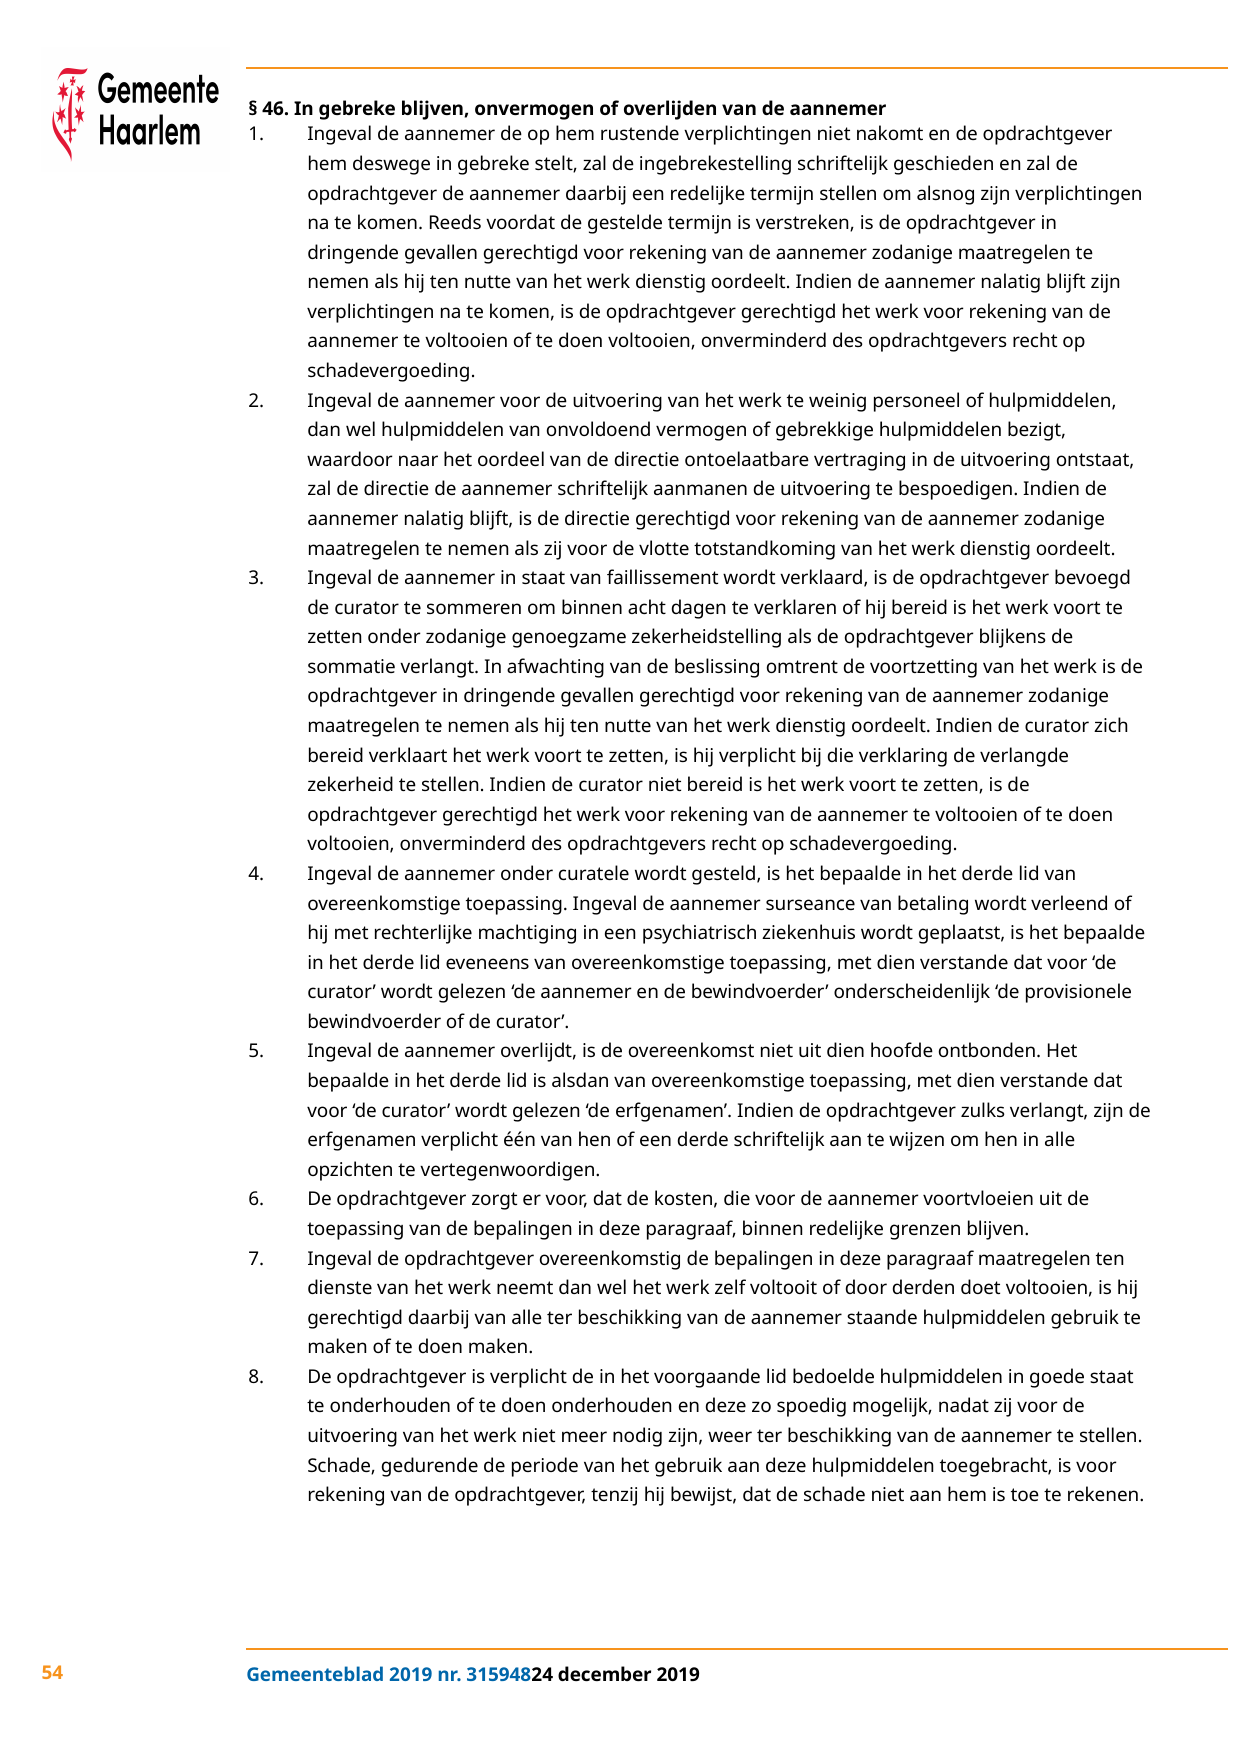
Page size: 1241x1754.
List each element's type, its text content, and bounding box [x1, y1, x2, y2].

picture [41, 47, 231, 172]
list Ingeval de aannemer de op hem rustende verplichtingen niet nakomt en de opdrachtgever hem deswege in gebreke stelt, zal de ingebrekestelling schriftelijk geschieden en zal de opdrachtgever de aannemer daarbij een redelijke termijn stellen om alsnog zijn verplichtingen na te komen. Reeds voordat de gestelde termijn is verstreken, is de opdrachtgever in dringende gevallen gerechtigd voor rekening van de aannemer zodanige maatregelen te nemen als hij ten nutte van het werk dienstig oordeelt. Indien de aannemer nalatig blijft zijn verplichtingen na te komen, is de opdrachtgever gerechtigd het werk voor rekening van de aannemer te voltooien of te doen voltooien, onverminderd des opdrachtgevers recht op schadevergoeding. [248, 121, 1152, 383]
list De opdrachtgever is verplicht de in het voorgaande lid bedoelde hulpmiddelen in goede staat te onderhouden of te doen onderhouden en deze zo spoedig mogelijk, nadat zij voor de uitvoering van het werk niet meer nodig zijn, weer ter beschikking van de aannemer te stellen. Schade, gedurende de periode van het gebruik aan deze hulpmiddelen toegebracht, is voor rekening van de opdrachtgever, tenzij hij bewijst, dat de schade niet aan hem is toe te rekenen. [248, 1363, 1152, 1507]
list De opdrachtgever zorgt er voor, dat de kosten, die voor de aannemer voortvloeien uit de toepassing van de bepalingen in deze paragraaf, binnen redelijke grenzen blijven. [248, 1186, 1152, 1241]
list Ingeval de aannemer voor de uitvoering van het werk te weinig personeel of hulpmiddelen, dan wel hulpmiddelen van onvoldoend vermogen of gebrekkige hulpmiddelen bezigt, waardoor naar het oordeel van de directie ontoelaatbare vertraging in de uitvoering ontstaat, zal de directie de aannemer schriftelijk aanmanen de uitvoering te bespoedigen. Indien de aannemer nalatig blijft, is de directie gerechtigd voor rekening van de aannemer zodanige maatregelen te nemen als zij voor de vlotte totstandkoming van het werk dienstig oordeelt. [248, 387, 1152, 560]
list Ingeval de opdrachtgever overeenkomstig de bepalingen in deze paragraaf maatregelen ten dienste van het werk neemt dan wel het werk zelf voltooit of door derden doet voltooien, is hij gerechtigd daarbij van alle ter beschikking van de aannemer staande hulpmiddelen gebruik te maken of te doen maken. [248, 1245, 1152, 1359]
list Ingeval de aannemer in staat van faillissement wordt verklaard, is de opdrachtgever bevoegd de curator te sommeren om binnen acht dagen te verklaren of hij bereid is het werk voort te zetten onder zodanige genoegzame zekerheidstelling als de opdrachtgever blijkens de sommatie verlangt. In afwachting van de beslissing omtrent de voortzetting van het werk is de opdrachtgever in dringende gevallen gerechtigd voor rekening van de aannemer zodanige maatregelen te nemen als hij ten nutte van het werk dienstig oordeelt. Indien de curator zich bereid verklaart het werk voort te zetten, is hij verplicht bij die verklaring de verlangde zekerheid te stellen. Indien de curator niet bereid is het werk voort te zetten, is de opdrachtgever gerechtigd het werk voor rekening van de aannemer te voltooien of te doen voltooien, onverminderd des opdrachtgevers recht op schadevergoeding. [248, 564, 1152, 856]
list Ingeval de aannemer onder curatele wordt gesteld, is het bepaalde in het derde lid van overeenkomstige toepassing. Ingeval de aannemer surseance van betaling wordt verleend of hij met rechterlijke machtiging in een psychiatrisch ziekenhuis wordt geplaatst, is het bepaalde in het derde lid eveneens van overeenkomstige toepassing, met dien verstande dat voor ‘de curator’ wordt gelezen ‘de aannemer en de bewindvoerder’ onderscheidenlijk ‘de provisionele bewindvoerder of de curator’. [248, 860, 1152, 1034]
list Ingeval de aannemer overlijdt, is de overeenkomst niet uit dien hoofde ontbonden. Het bepaalde in het derde lid is alsdan van overeenkomstige toepassing, met dien verstande dat voor ‘de curator’ wordt gelezen ‘de erfgenamen’. Indien de opdrachtgever zulks verlangt, zijn de erfgenamen verplicht één van hen of een derde schriftelijk aan te wijzen om hen in alle opzichten te vertegenwoordigen. [248, 1038, 1152, 1182]
text § 46. In gebreke blijven, onvermogen of overlijden van de aannemer [248, 95, 1152, 121]
